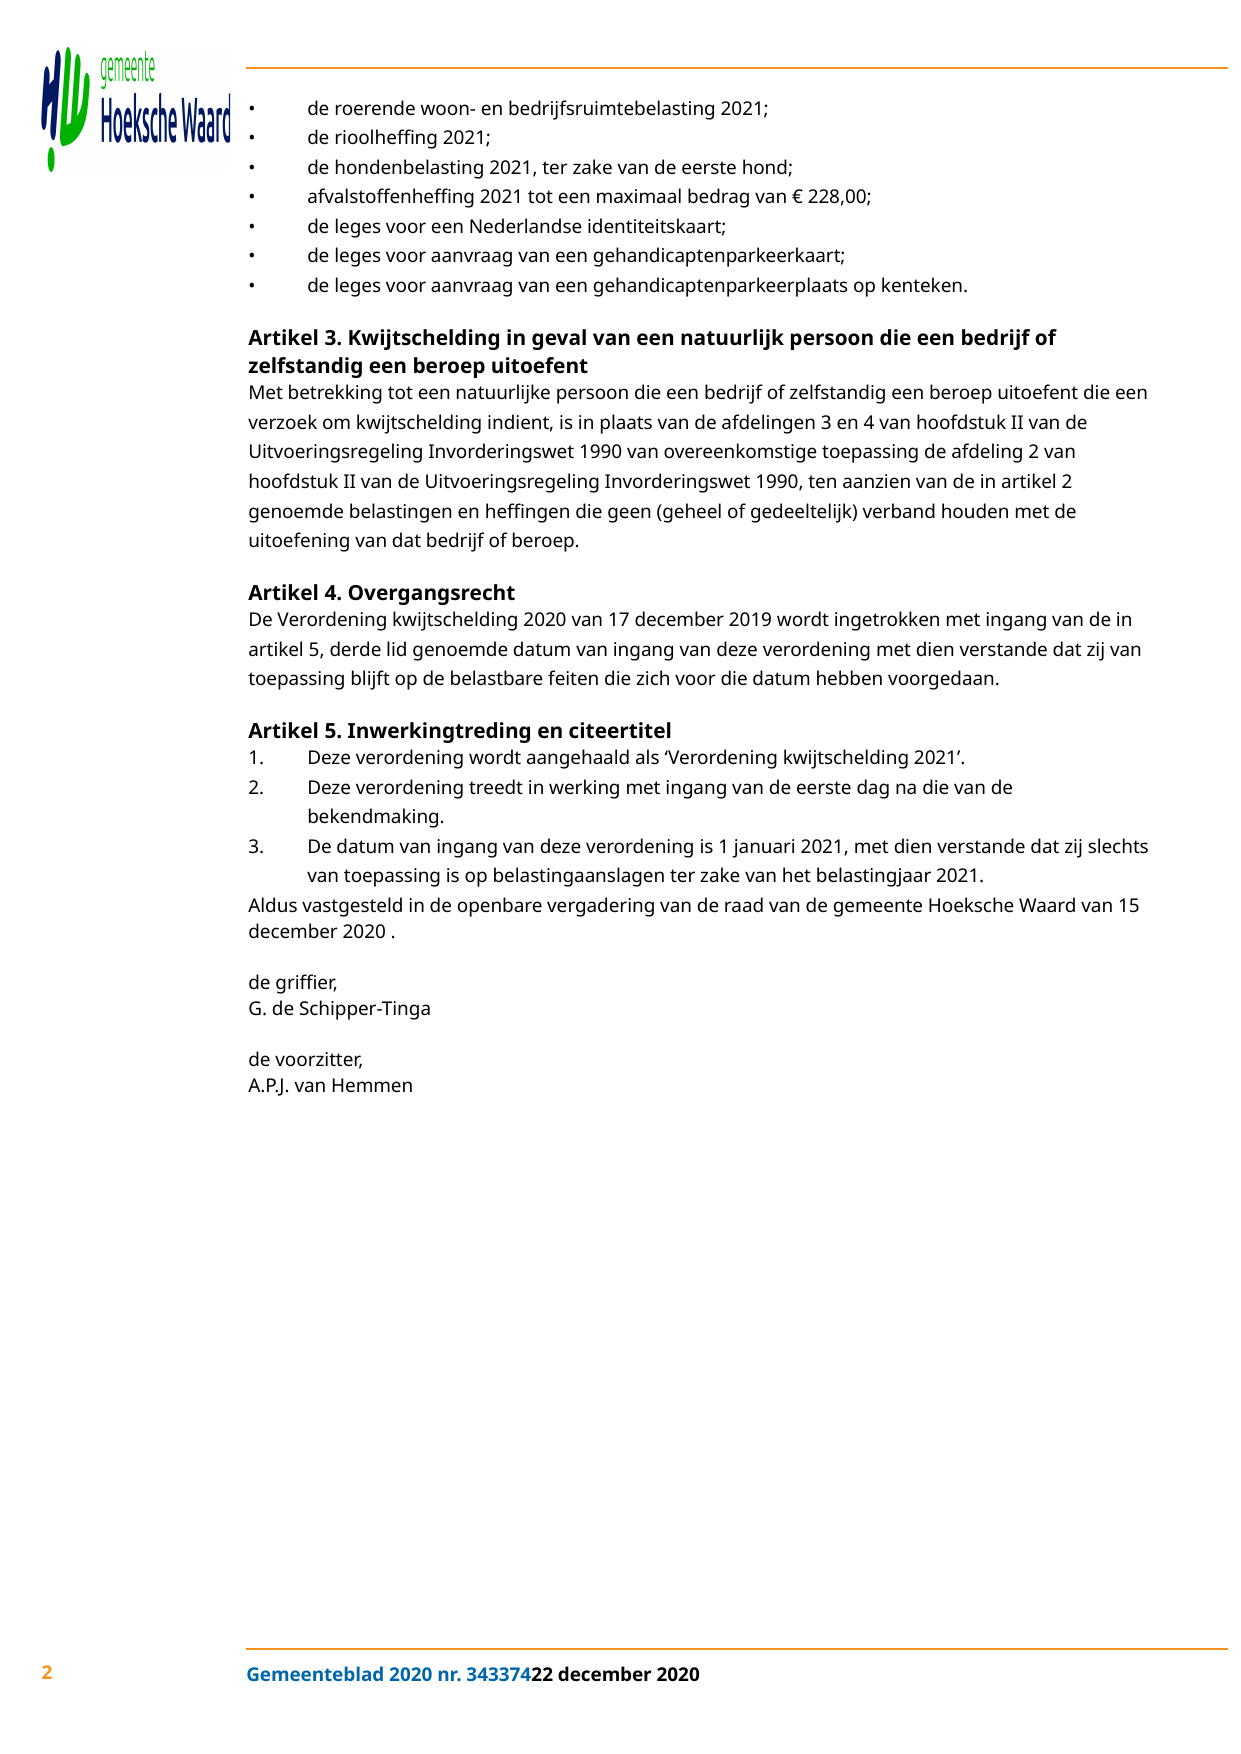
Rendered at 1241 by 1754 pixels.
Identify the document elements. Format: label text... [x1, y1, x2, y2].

list Deze verordening treedt in werking met ingang van de eerste dag na die van de bekendmaking. [248, 774, 1152, 829]
text de griffier, [248, 969, 1152, 995]
text Artikel 4. Overgangsrecht [248, 578, 1152, 606]
text Met betrekking tot een natuurlijke persoon die een bedrijf of zelfstandig een beroep uitoefent die een verzoek om kwijtschelding indient, is in plaats van de afdelingen 3 en 4 van hoofdstuk II van de Uitvoeringsregeling Invorderingswet 1990 van overeenkomstige toepassing de afdeling 2 van hoofdstuk II van de Uitvoeringsregeling Invorderingswet 1990, ten aanzien van de in artikel 2 genoemde belastingen en heffingen die geen (geheel of gedeeltelijk) verband houden met de uitoefening van dat bedrijf of beroep. [248, 379, 1152, 553]
list de rioolheffing 2021; [248, 124, 1152, 150]
text A.P.J. van Hemmen [248, 1072, 1152, 1098]
text Aldus vastgesteld in de openbare vergadering van de raad van de gemeente Hoeksche Waard van 15 december 2020 . [248, 892, 1152, 944]
text Artikel 3. Kwijtschelding in geval van een natuurlijk persoon die een bedrijf of zelfstandig een beroep uitoefent [248, 323, 1152, 379]
list afvalstoffenheffing 2021 tot een maximaal bedrag van € 228,00; [248, 183, 1152, 209]
list de leges voor aanvraag van een gehandicaptenparkeerkaart; [248, 243, 1152, 268]
list de leges voor aanvraag van een gehandicaptenparkeerplaats op kenteken. [248, 272, 1152, 298]
list de hondenbelasting 2021, ter zake van de eerste hond; [248, 154, 1152, 180]
list de leges voor een Nederlandse identiteitskaart; [248, 213, 1152, 239]
text G. de Schipper-Tinga [248, 995, 1152, 1021]
list Deze verordening wordt aangehaald als ‘Verordening kwijtschelding 2021’. [248, 744, 1152, 770]
list de roerende woon- en bedrijfsruimtebelasting 2021; [248, 95, 1152, 121]
list De datum van ingang van deze verordening is 1 januari 2021, met dien verstande dat zij slechts van toepassing is op belastingaanslagen ter zake van het belastingjaar 2021. [248, 833, 1152, 888]
text Artikel 5. Inwerkingtreding en citeertitel [248, 716, 1152, 744]
text De Verordening kwijtschelding 2020 van 17 december 2019 wordt ingetrokken met ingang van de in artikel 5, derde lid genoemde datum van ingang van deze verordening met dien verstande dat zij van toepassing blijft op de belastbare feiten die zich voor die datum hebben voorgedaan. [248, 606, 1152, 691]
text de voorzitter, [248, 1047, 1152, 1072]
picture [41, 47, 231, 172]
